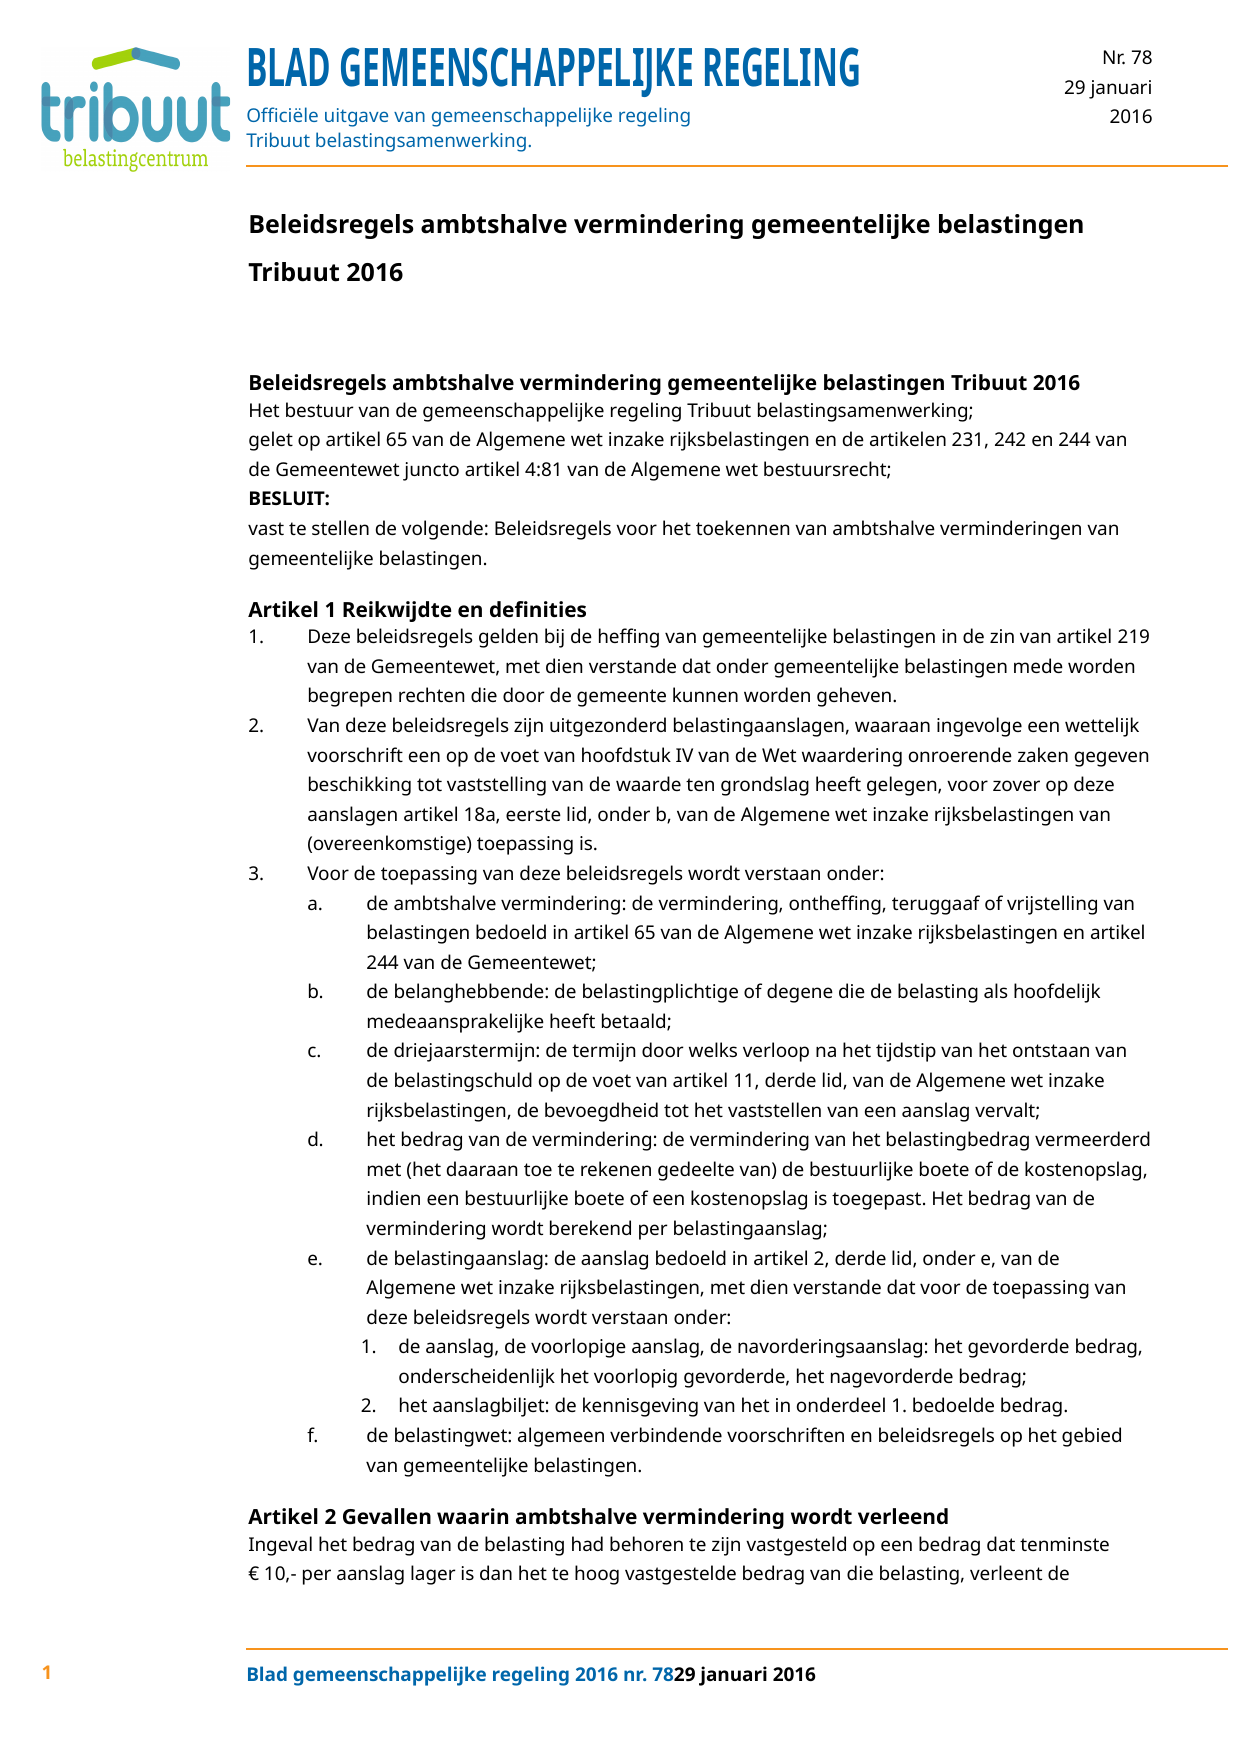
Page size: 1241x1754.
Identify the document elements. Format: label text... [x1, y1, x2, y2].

text BESLUIT: [248, 486, 1152, 511]
picture [41, 47, 231, 172]
text vast te stellen de volgende: Beleidsregels voor het toekennen van ambtshalve verminderingen van gemeentelijke belastingen. [248, 515, 1152, 570]
text Beleidsregels ambtshalve vermindering gemeentelijke belastingen Tribuut 2016 [248, 368, 1152, 397]
list Deze beleidsregels gelden bij de heffing van gemeentelijke belastingen in de zin van artikel 219 van de Gemeentewet, met dien verstande dat onder gemeentelijke belastingen mede worden begrepen rechten die door de gemeente kunnen worden geheven. [248, 623, 1152, 708]
text Ingeval het bedrag van de belasting had behoren te zijn vastgesteld op een bedrag dat tenminste € 10,- per aanslag lager is dan het te hoog vastgestelde bedrag van die belasting, verleent de [248, 1531, 1152, 1586]
text gelet op artikel 65 van de Algemene wet inzake rijksbelastingen en de artikelen 231, 242 en 244 van de Gemeentewet juncto artikel 4:81 van de Algemene wet bestuursrecht; [248, 426, 1152, 482]
list de belastingwet: algemeen verbindende voorschriften en beleidsregels op het gebied van gemeentelijke belastingen. [307, 1422, 1152, 1478]
list de belanghebbende: de belastingplichtige of degene die de belasting als hoofdelijk medeaansprakelijke heeft betaald; [307, 978, 1152, 1034]
list de aanslag, de voorlopige aanslag, de navorderingsaanslag: het gevorderde bedrag, onderscheidenlijk het voorlopig gevorderde, het nagevorderde bedrag; [361, 1333, 1152, 1389]
list het bedrag van de vermindering: de vermindering van het belastingbedrag vermeerderd met (het daaraan toe te rekenen gedeelte van) de bestuurlijke boete of de kostenopslag, indien een bestuurlijke boete of een kostenopslag is toegepast. Het bedrag van de vermindering wordt berekend per belastingaanslag; [307, 1126, 1152, 1241]
text Het bestuur van de gemeenschappelijke regeling Tribuut belastingsamenwerking; [248, 397, 1152, 422]
text Artikel 1 Reikwijdte en definities [248, 595, 1152, 623]
text Artikel 2 Gevallen waarin ambtshalve vermindering wordt verleend [248, 1502, 1152, 1531]
list de driejaarstermijn: de termijn door welks verloop na het tijdstip van het ontstaan van de belastingschuld op de voet van artikel 11, derde lid, van de Algemene wet inzake rijksbelastingen, de bevoegdheid tot het vaststellen van een aanslag vervalt; [307, 1038, 1152, 1123]
list Voor de toepassing van deze beleidsregels wordt verstaan onder: [248, 860, 1152, 886]
text Beleidsregels ambtshalve vermindering gemeentelijke belastingen Tribuut 2016 [248, 207, 1152, 288]
list de belastingaanslag: de aanslag bedoeld in artikel 2, derde lid, onder e, van de Algemene wet inzake rijksbelastingen, met dien verstande dat voor de toepassing van deze beleidsregels wordt verstaan onder: [307, 1245, 1152, 1330]
list de ambtshalve vermindering: de vermindering, ontheffing, teruggaaf of vrijstelling van belastingen bedoeld in artikel 65 van de Algemene wet inzake rijksbelastingen en artikel 244 van de Gemeentewet; [307, 890, 1152, 975]
list het aanslagbiljet: de kennisgeving van het in onderdeel 1. bedoelde bedrag. [361, 1393, 1152, 1418]
list Van deze beleidsregels zijn uitgezonderd belastingaanslagen, waaraan ingevolge een wettelijk voorschrift een op de voet van hoofdstuk IV van de Wet waardering onroerende zaken gegeven beschikking tot vaststelling van de waarde ten grondslag heeft gelegen, voor zover op deze aanslagen artikel 18a, eerste lid, onder b, van de Algemene wet inzake rijksbelastingen van (overeenkomstige) toepassing is. [248, 712, 1152, 856]
